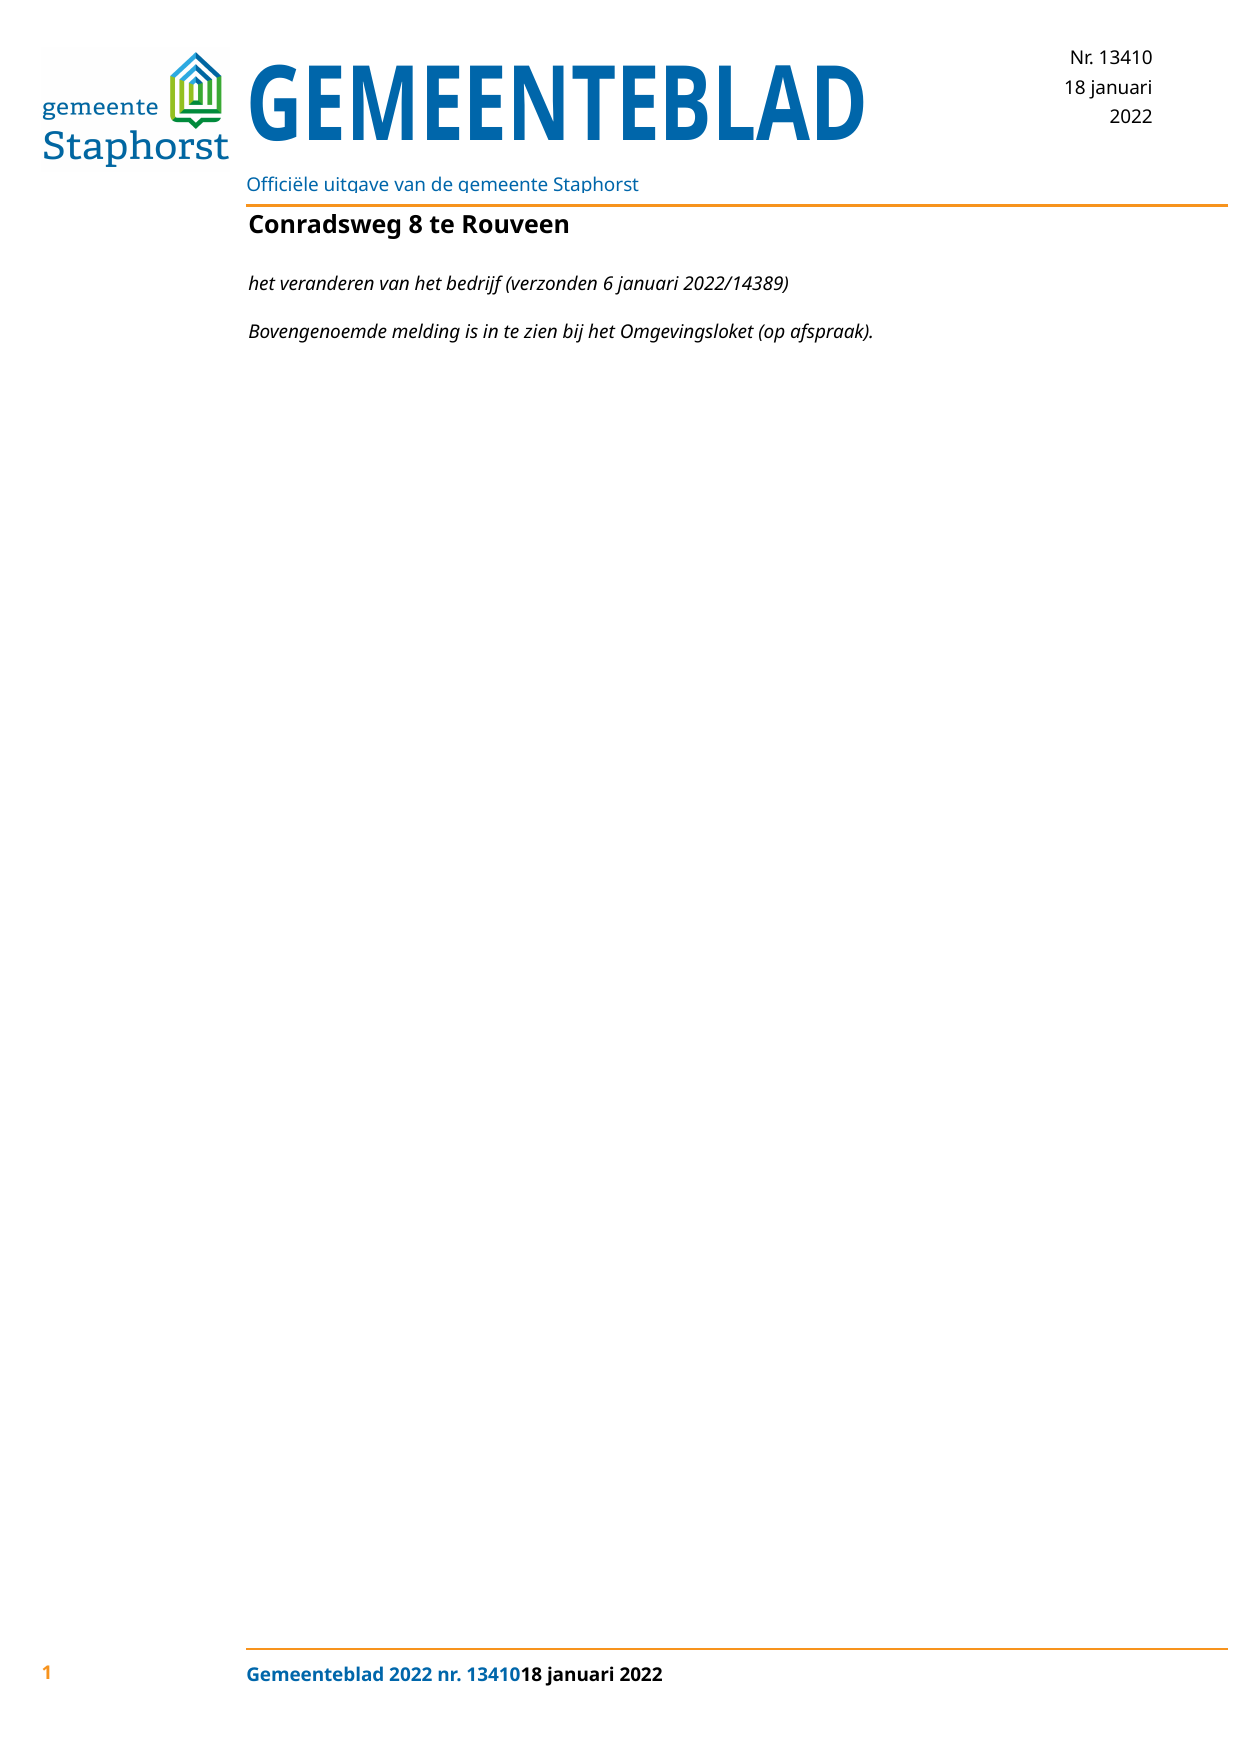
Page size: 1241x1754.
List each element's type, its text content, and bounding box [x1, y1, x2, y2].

picture [41, 47, 231, 172]
text het veranderen van het bedrijf (verzonden 6 januari 2022/14389) [248, 270, 1152, 296]
text Bovengenoemde melding is in te zien bij het Omgevingsloket (op afspraak). [248, 318, 1152, 344]
text Conradsweg 8 te Rouveen [248, 207, 1152, 241]
